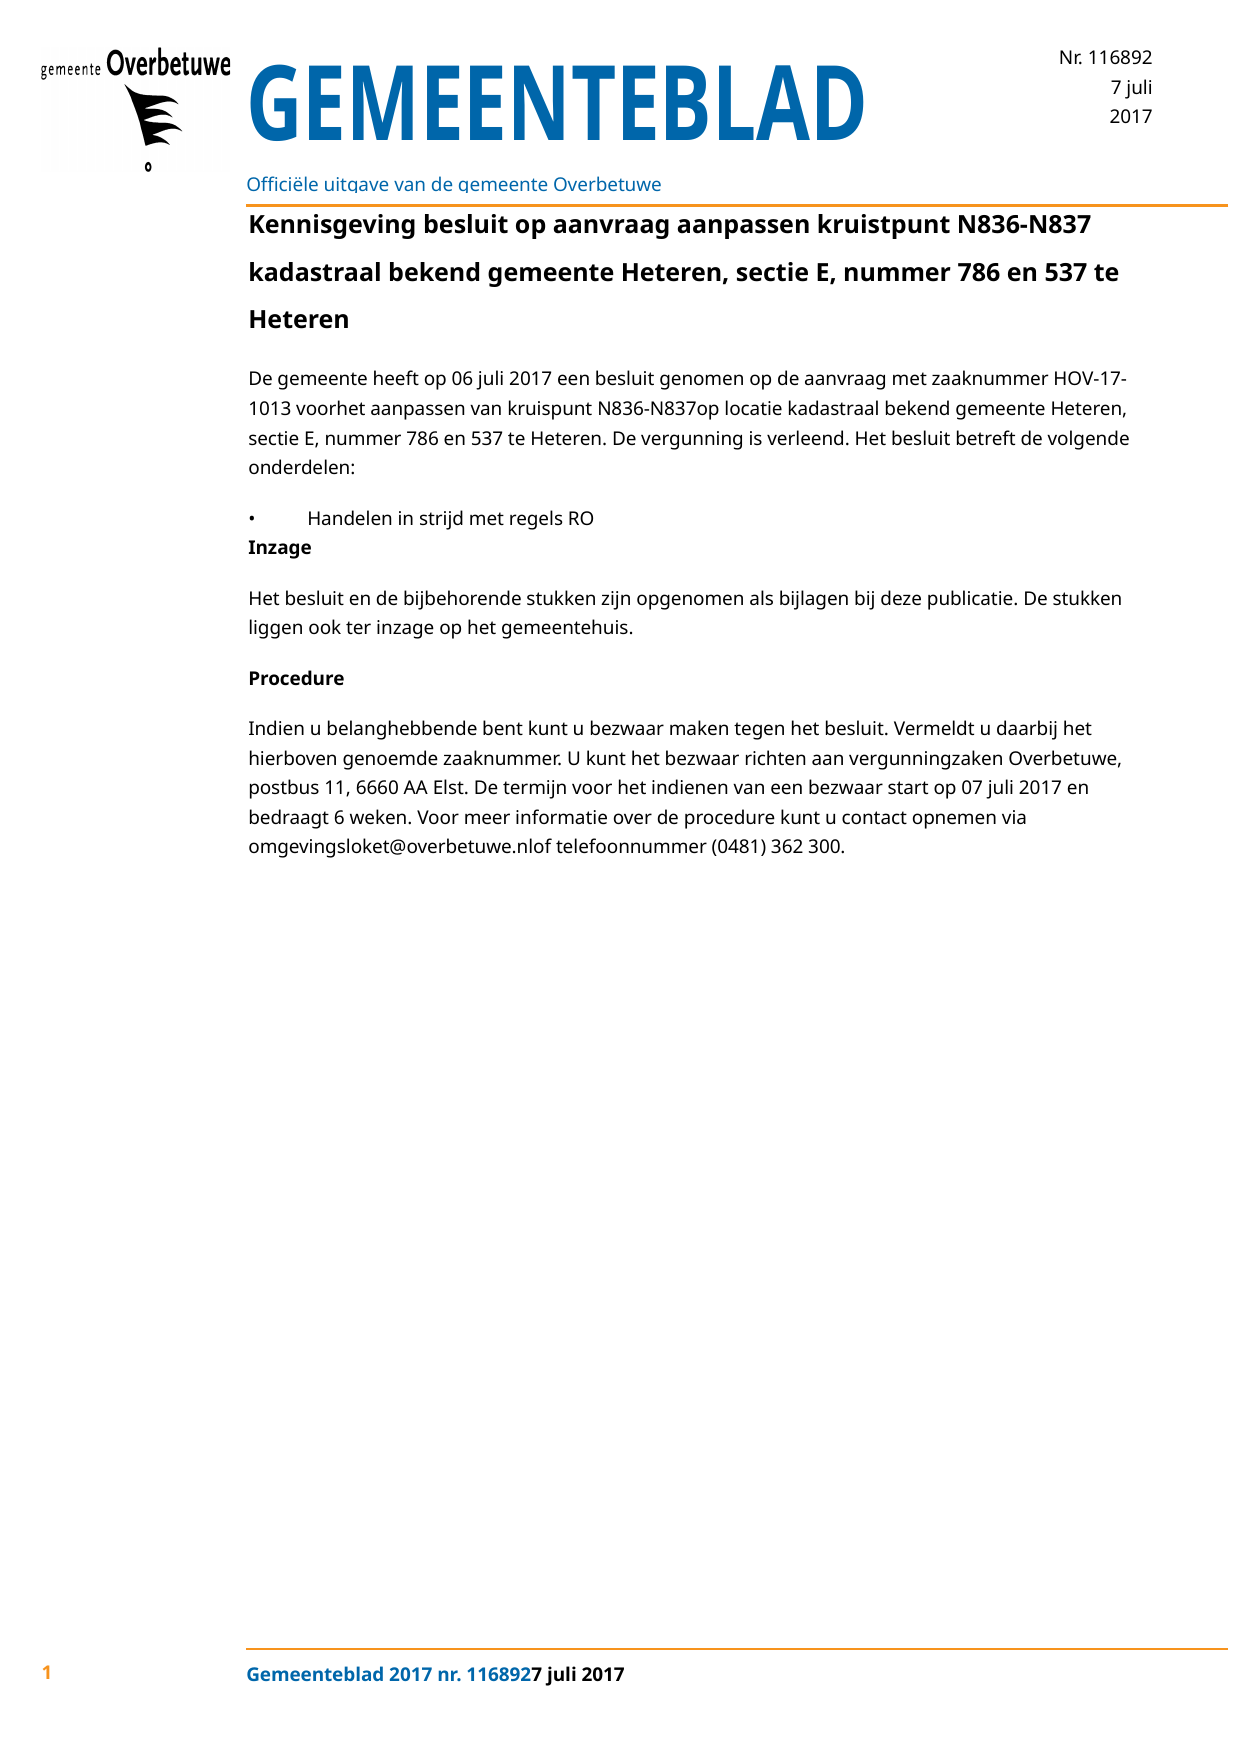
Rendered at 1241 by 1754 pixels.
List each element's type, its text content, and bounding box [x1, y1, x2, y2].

text Kennisgeving besluit op aanvraag aanpassen kruistpunt N836-N837 kadastraal bekend gemeente Heteren, sectie E, nummer 786 en 537 te Heteren [248, 207, 1152, 336]
text De gemeente heeft op 06 juli 2017 een besluit genomen op de aanvraag met zaaknummer HOV-17-1013 voorhet aanpassen van kruispunt N836-N837op locatie kadastraal bekend gemeente Heteren, sectie E, nummer 786 en 537 te Heteren. De vergunning is verleend. Het besluit betreft de volgende onderdelen: [248, 366, 1152, 480]
text Inzage [248, 534, 1152, 560]
text Indien u belanghebbende bent kunt u bezwaar maken tegen het besluit. Vermeldt u daarbij het hierboven genoemde zaaknummer. U kunt het bezwaar richten aan vergunningzaken Overbetuwe, postbus 11, 6660 AA Elst. De termijn voor het indienen van een bezwaar start op 07 juli 2017 en bedraagt 6 weken. Voor meer informatie over de procedure kunt u contact opnemen via omgevingsloket@overbetuwe.nlof telefoonnummer (0481) 362 300. [248, 715, 1152, 859]
list Handelen in strijd met regels RO [248, 505, 1152, 530]
text Het besluit en de bijbehorende stukken zijn opgenomen als bijlagen bij deze publicatie. De stukken liggen ook ter inzage op het gemeentehuis. [248, 585, 1152, 640]
text Procedure [248, 665, 1152, 690]
picture [41, 47, 231, 172]
